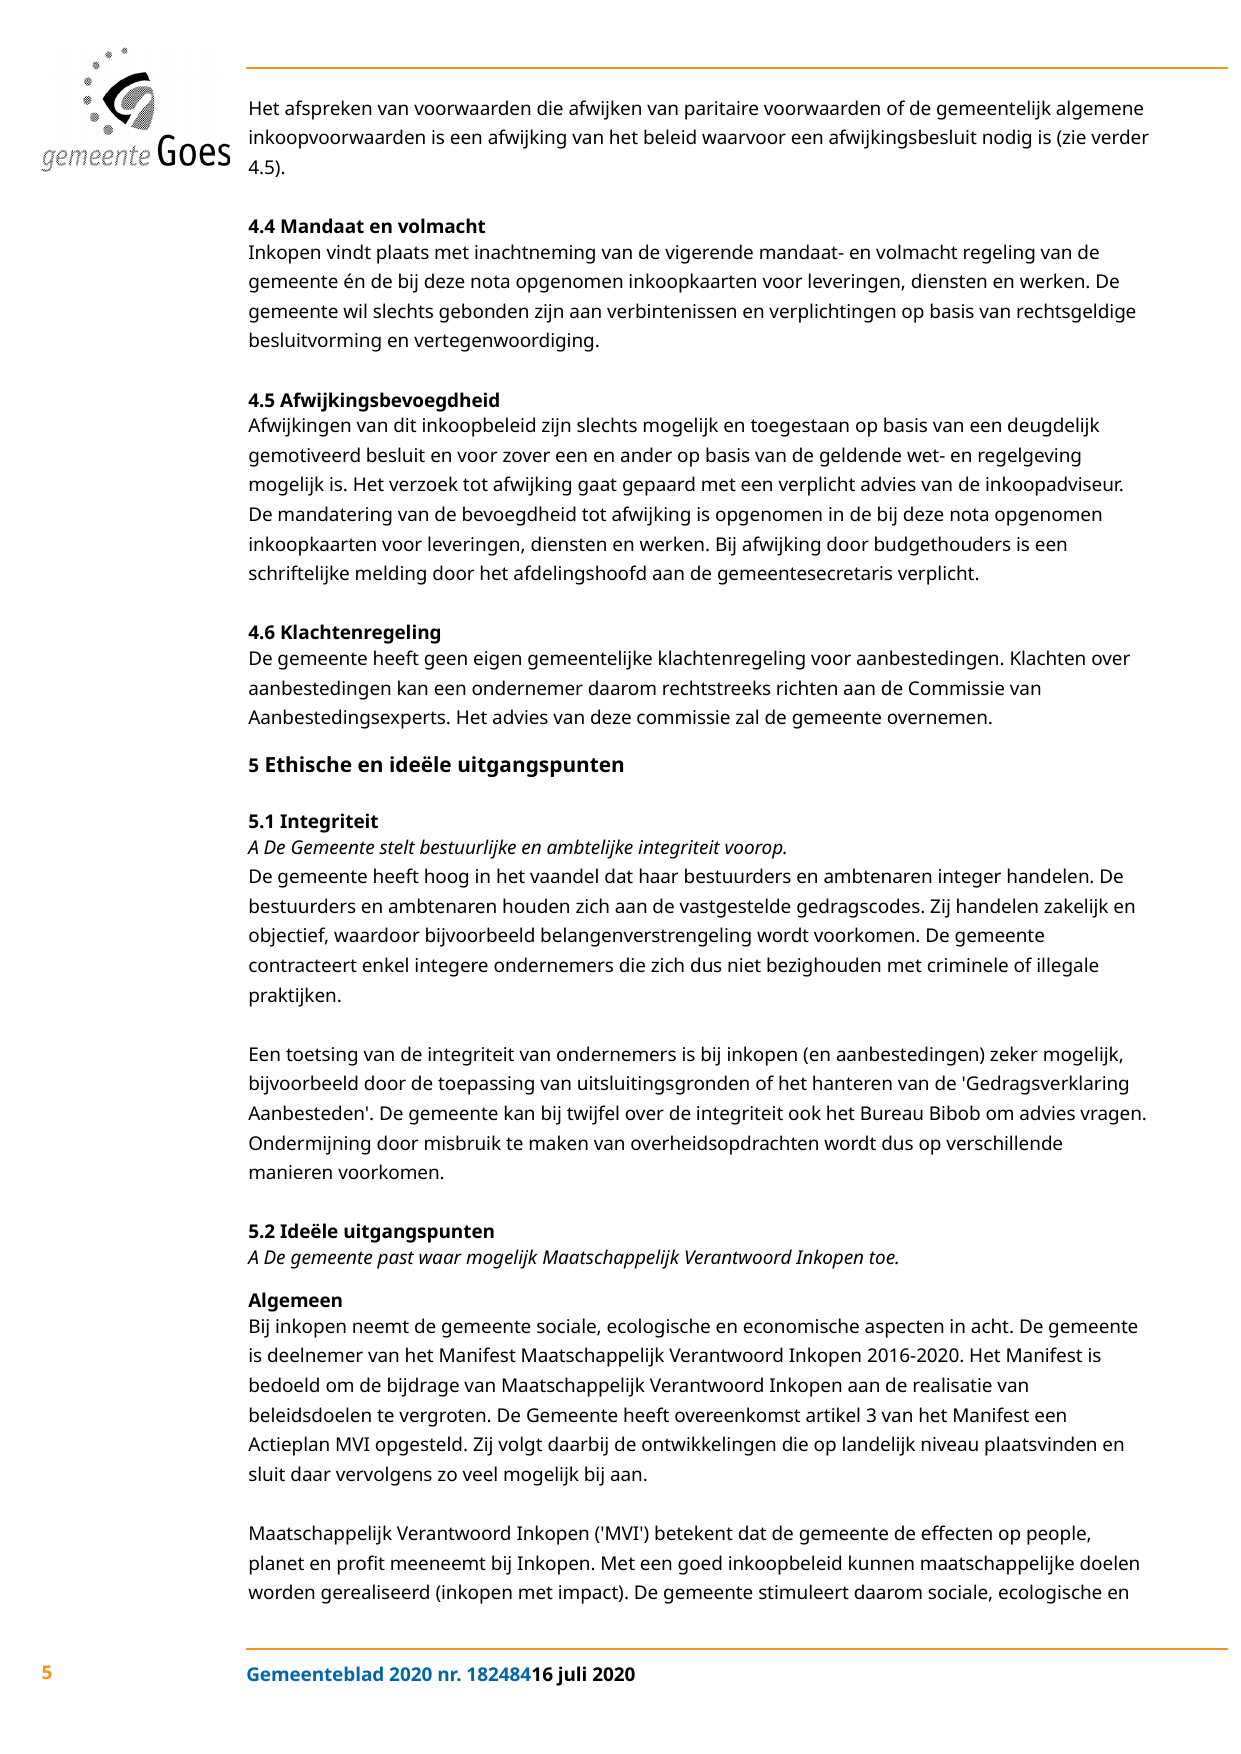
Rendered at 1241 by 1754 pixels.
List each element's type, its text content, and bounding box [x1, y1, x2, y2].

text Bij inkopen neemt de gemeente sociale, ecologische en economische aspecten in acht. De gemeente is deelnemer van het Manifest Maatschappelijk Verantwoord Inkopen 2016-2020. Het Manifest is bedoeld om de bijdrage van Maatschappelijk Verantwoord Inkopen aan de realisatie van beleidsdoelen te vergroten. De Gemeente heeft overeenkomst artikel 3 van het Manifest een Actieplan MVI opgesteld. Zij volgt daarbij de ontwikkelingen die op landelijk niveau plaatsvinden en sluit daar vervolgens zo veel mogelijk bij aan. [248, 1313, 1152, 1487]
text Maatschappelijk Verantwoord Inkopen ('MVI') betekent dat de gemeente de effecten op people, planet en profit meeneemt bij Inkopen. Met een goed inkoopbeleid kunnen maatschappelijke doelen worden gerealiseerd (inkopen met impact). De gemeente stimuleert daarom sociale, ecologische en [248, 1520, 1152, 1605]
text De gemeente heeft geen eigen gemeentelijke klachtenregeling voor aanbestedingen. Klachten over aanbestedingen kan een ondernemer daarom rechtstreeks richten aan de Commissie van Aanbestedingsexperts. Het advies van deze commissie zal de gemeente overnemen. [248, 645, 1152, 730]
text Inkopen vindt plaats met inachtneming van de vigerende mandaat- en volmacht regeling van de gemeente én de bij deze nota opgenomen inkoopkaarten voor leveringen, diensten en werken. De gemeente wil slechts gebonden zijn aan verbintenissen en verplichtingen op basis van rechtsgeldige besluitvorming en vertegenwoordiging. [248, 239, 1152, 353]
text Afwijkingen van dit inkoopbeleid zijn slechts mogelijk en toegestaan op basis van een deugdelijk gemotiveerd besluit en voor zover een en ander op basis van de geldende wet- en regelgeving mogelijk is. Het verzoek tot afwijking gaat gepaard met een verplicht advies van de inkoopadviseur. De mandatering van de bevoegdheid tot afwijking is opgenomen in de bij deze nota opgenomen inkoopkaarten voor leveringen, diensten en werken. Bij afwijking door budgethouders is een schriftelijke melding door het afdelingshoofd aan de gemeentesecretaris verplicht. [248, 412, 1152, 586]
text 4.5 Afwijkingsbevoegdheid [248, 387, 1152, 412]
picture [41, 47, 231, 172]
text 5.1 Integriteit [248, 808, 1152, 834]
text Algemeen [248, 1287, 1152, 1313]
text 4.6 Klachtenregeling [248, 619, 1152, 645]
text A De Gemeente stelt bestuurlijke en ambtelijke integriteit voorop. [248, 834, 1152, 859]
text 5 Ethische en ideële uitgangspunten [248, 750, 1152, 778]
text De gemeente heeft hoog in het vaandel dat haar bestuurders en ambtenaren integer handelen. De bestuurders en ambtenaren houden zich aan de vastgestelde gedragscodes. Zij handelen zakelijk en objectief, waardoor bijvoorbeeld belangenverstrengeling wordt voorkomen. De gemeente contracteert enkel integere ondernemers die zich dus niet bezighouden met criminele of illegale praktijken. [248, 863, 1152, 1007]
text 5.2 Ideële uitgangspunten [248, 1218, 1152, 1244]
text Het afspreken van voorwaarden die afwijken van paritaire voorwaarden of de gemeentelijk algemene inkoopvoorwaarden is een afwijking van het beleid waarvoor een afwijkingsbesluit nodig is (zie verder 4.5). [248, 95, 1152, 180]
text Een toetsing van de integriteit van ondernemers is bij inkopen (en aanbestedingen) zeker mogelijk, bijvoorbeeld door de toepassing van uitsluitingsgronden of het hanteren van de 'Gedragsverklaring Aanbesteden'. De gemeente kan bij twijfel over de integriteit ook het Bureau Bibob om advies vragen. Ondermijning door misbruik te maken van overheidsopdrachten wordt dus op verschillende manieren voorkomen. [248, 1041, 1152, 1185]
text 4.4 Mandaat en volmacht [248, 213, 1152, 239]
text A De gemeente past waar mogelijk Maatschappelijk Verantwoord Inkopen toe. [248, 1244, 1152, 1270]
